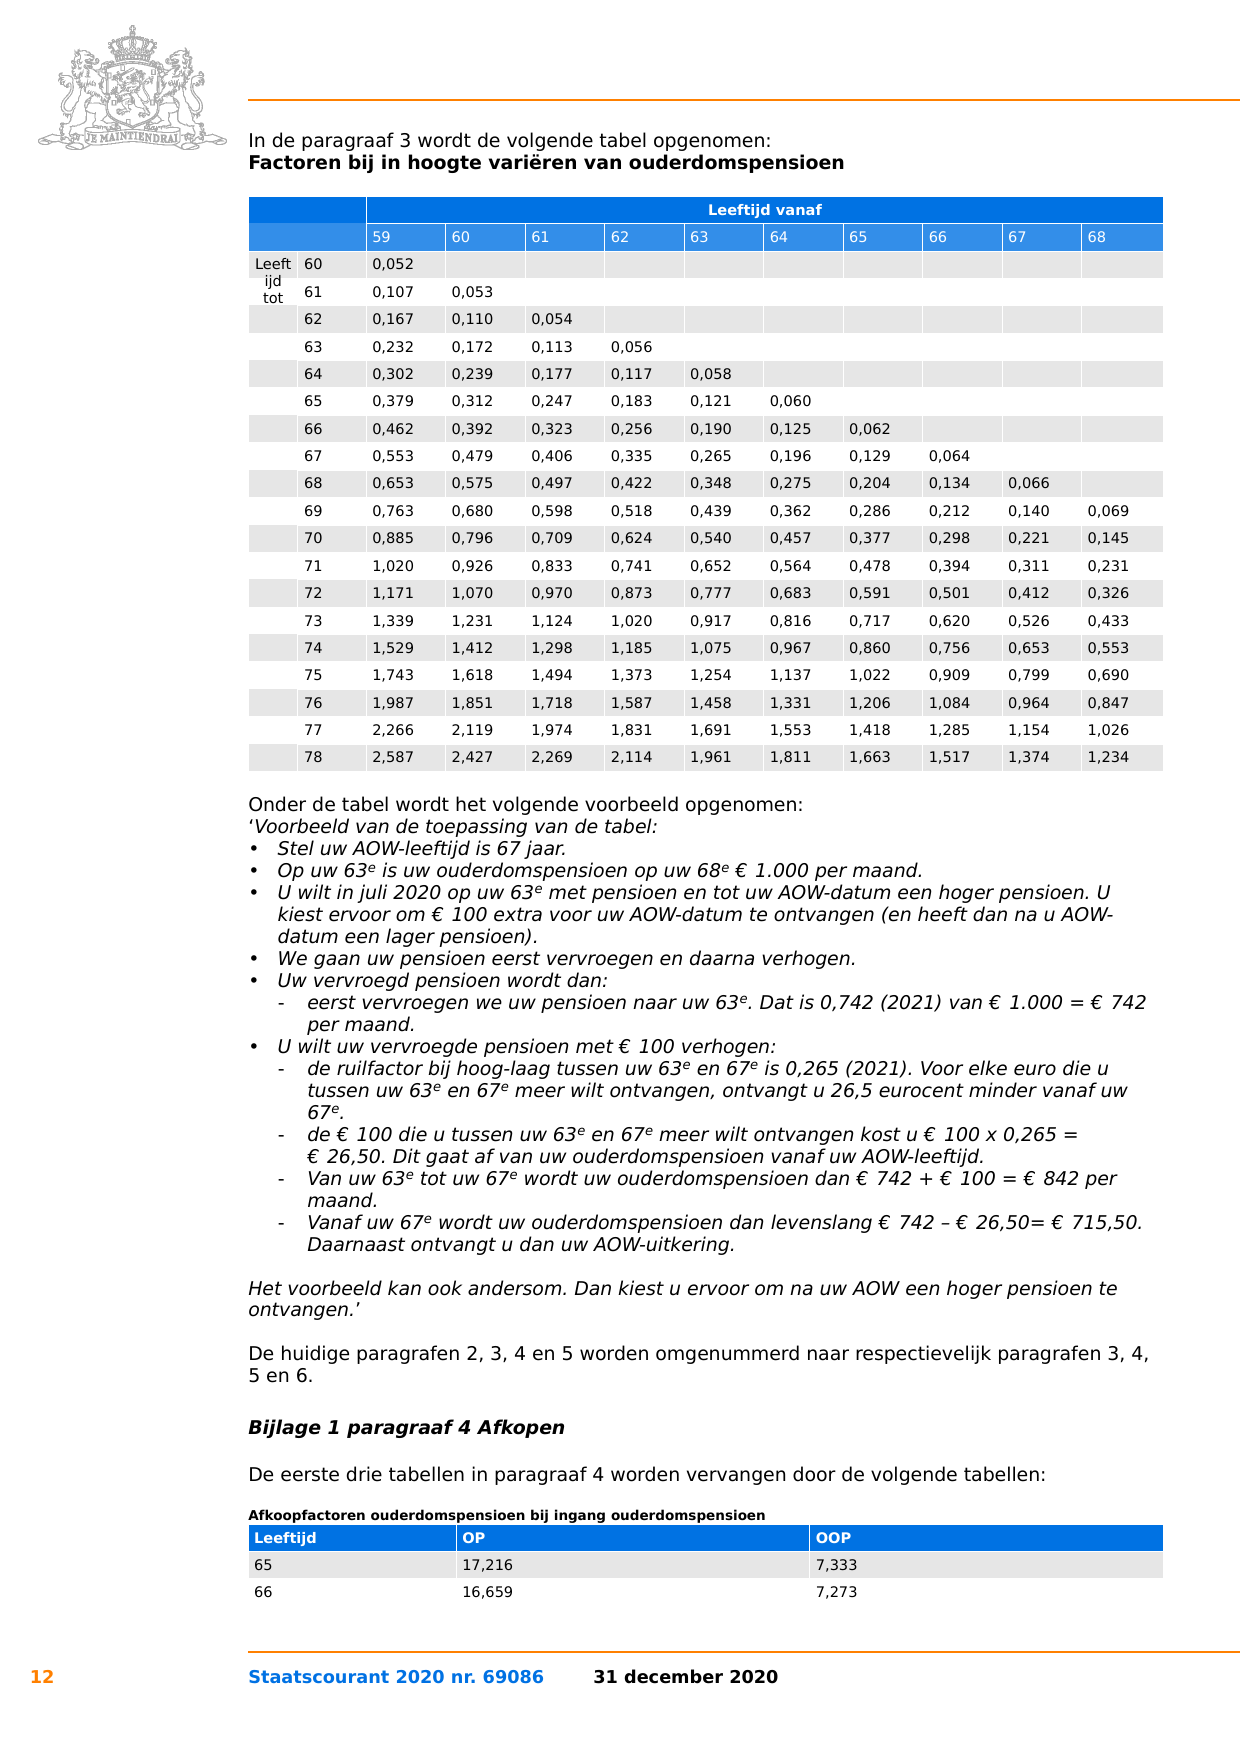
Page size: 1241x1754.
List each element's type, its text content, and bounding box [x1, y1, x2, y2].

table_cell 74 [298, 635, 366, 661]
table_cell [923, 416, 1002, 442]
table_cell 0,275 [764, 471, 843, 497]
table_cell [844, 361, 922, 387]
table_cell 1,412 [446, 635, 525, 661]
table_cell [685, 279, 763, 305]
text • We gaan uw pensioen eerst vervroegen en daarna verhogen. [248, 948, 1163, 970]
table_cell 67 [298, 443, 366, 470]
table_header Leeftijd vanaf [367, 197, 1163, 223]
table_cell 0,575 [446, 471, 525, 497]
table_cell [844, 334, 922, 360]
table_cell 0,177 [526, 361, 604, 387]
table_cell 0,054 [526, 306, 604, 333]
table_cell [923, 361, 1002, 387]
table_cell 0,479 [446, 443, 525, 470]
table_cell 0,113 [526, 334, 604, 360]
table_cell 0,323 [526, 416, 604, 442]
table_cell [685, 334, 763, 360]
table_cell 73 [298, 608, 366, 634]
table_cell 63 [685, 224, 763, 251]
text - de ruilfactor bij hoog-laag tussen uw 63e en 67e is 0,265 (2021). Voor elke euro die u tussen uw 63e en 67e meer wilt ontvangen, ontvangt u 26,5 eurocent minder vanaf uw 67e. [278, 1058, 1163, 1124]
table_cell 0,564 [764, 553, 843, 579]
table_cell 0,717 [844, 608, 922, 634]
table_cell 0,439 [685, 498, 763, 524]
table_cell 0,756 [923, 635, 1002, 661]
table_cell 1,517 [923, 745, 1002, 771]
table_cell 62 [298, 306, 366, 333]
table_cell 0,312 [446, 389, 525, 415]
text De eerste drie tabellen in paragraaf 4 worden vervangen door de volgende tabellen: [248, 1464, 1163, 1486]
table_cell OP [457, 1525, 809, 1551]
table_cell Leeftijd tot [249, 252, 297, 305]
table_cell [844, 306, 922, 333]
table_cell 0,377 [844, 526, 922, 552]
table_cell 1,718 [526, 690, 604, 716]
table_cell [685, 252, 763, 278]
table_cell 0,265 [685, 443, 763, 470]
table_cell 0,741 [605, 553, 684, 579]
table_cell 1,171 [367, 580, 445, 607]
table_cell 1,154 [1003, 717, 1081, 744]
table_cell 7,273 [810, 1580, 1163, 1606]
table_cell 16,659 [457, 1580, 809, 1606]
table_cell 68 [298, 471, 366, 497]
text • Uw vervroegd pensioen wordt dan: [248, 970, 1163, 992]
table_cell [923, 334, 1002, 360]
table_cell 1,022 [844, 663, 922, 689]
table_cell [1082, 279, 1163, 305]
table_cell 0,653 [1003, 635, 1081, 661]
table_cell 2,427 [446, 745, 525, 771]
table_cell 0,816 [764, 608, 843, 634]
table_cell 0,140 [1003, 498, 1081, 524]
text - de € 100 die u tussen uw 63e en 67e meer wilt ontvangen kost u € 100 x 0,265 = € 26,50. Dit gaat af van uw ouderdomspensioen vanaf uw AOW-leeftijd. [278, 1124, 1163, 1168]
table_cell 0,302 [367, 361, 445, 387]
table_cell 61 [526, 224, 604, 251]
table_cell 0,873 [605, 580, 684, 607]
table_cell 0,591 [844, 580, 922, 607]
table_cell 60 [446, 224, 525, 251]
table_cell 0,462 [367, 416, 445, 442]
table_cell 0,885 [367, 526, 445, 552]
table_cell 1,974 [526, 717, 604, 744]
table_cell 0,326 [1082, 580, 1163, 607]
table_cell [249, 607, 297, 634]
table_cell 0,553 [1082, 635, 1163, 661]
table_cell 1,374 [1003, 745, 1081, 771]
table_cell 1,298 [526, 635, 604, 661]
table_cell 0,117 [605, 361, 684, 387]
table_cell [1003, 361, 1081, 387]
table_cell 0,620 [923, 608, 1002, 634]
table_cell 0,526 [1003, 608, 1081, 634]
table_cell 2,119 [446, 717, 525, 744]
table_cell 0,053 [446, 279, 525, 305]
table_cell 0,125 [764, 416, 843, 442]
table_cell 77 [298, 717, 366, 744]
table_cell [1003, 252, 1081, 278]
table_cell 1,811 [764, 745, 843, 771]
table_cell [605, 252, 684, 278]
table_cell [605, 279, 684, 305]
table_cell [1082, 361, 1163, 387]
table_cell [923, 306, 1002, 333]
table_cell [923, 279, 1002, 305]
table_cell 2,114 [605, 745, 684, 771]
table_cell 0,204 [844, 471, 922, 497]
table_cell 1,020 [367, 553, 445, 579]
table_cell 0,860 [844, 635, 922, 661]
text De huidige paragrafen 2, 3, 4 en 5 worden omgenummerd naar respectievelijk paragrafen 3, 4, 5 en 6. [248, 1343, 1163, 1387]
table_cell [1003, 443, 1081, 470]
table_cell [764, 279, 843, 305]
table_cell [1082, 471, 1163, 497]
table_cell 0,709 [526, 526, 604, 552]
table_cell [844, 252, 922, 278]
table_cell 0,847 [1082, 690, 1163, 716]
table_cell 70 [298, 526, 366, 552]
table_cell [1003, 334, 1081, 360]
table_cell 0,052 [367, 252, 445, 278]
table_cell 0,190 [685, 416, 763, 442]
table_cell 65 [249, 1552, 456, 1578]
table_cell 1,070 [446, 580, 525, 607]
table_cell 65 [298, 389, 366, 415]
table_cell 64 [764, 224, 843, 251]
table_cell 0,964 [1003, 690, 1081, 716]
table_cell [764, 361, 843, 387]
table_cell 1,084 [923, 690, 1002, 716]
table_cell 0,392 [446, 416, 525, 442]
table_cell 0,690 [1082, 663, 1163, 689]
table_cell [249, 442, 297, 470]
table_cell 1,137 [764, 663, 843, 689]
table_cell 0,134 [923, 471, 1002, 497]
table_cell 0,311 [1003, 553, 1081, 579]
table_cell [1003, 389, 1081, 415]
table_cell 0,231 [1082, 553, 1163, 579]
table_cell [923, 389, 1002, 415]
table_cell 75 [298, 663, 366, 689]
table_cell 1,339 [367, 608, 445, 634]
table_cell [249, 716, 297, 744]
table_cell [764, 306, 843, 333]
table_cell 2,266 [367, 717, 445, 744]
table_cell [764, 334, 843, 360]
table_cell 1,831 [605, 717, 684, 744]
table_cell 0,348 [685, 471, 763, 497]
table_cell 0,298 [923, 526, 1002, 552]
table_cell 0,239 [446, 361, 525, 387]
text ‘Voorbeeld van de toepassing van de tabel: [248, 816, 1163, 838]
table_cell [1003, 416, 1081, 442]
table_cell 0,833 [526, 553, 604, 579]
table_cell 0,145 [1082, 526, 1163, 552]
table_cell 0,379 [367, 389, 445, 415]
table_cell [605, 306, 684, 333]
table_cell OOP [810, 1525, 1163, 1551]
table_cell 0,553 [367, 443, 445, 470]
text • U wilt uw vervroegde pensioen met € 100 verhogen: [248, 1036, 1163, 1058]
table_cell 1,587 [605, 690, 684, 716]
table_cell 76 [298, 690, 366, 716]
table_cell 66 [249, 1580, 456, 1606]
table_cell 0,060 [764, 389, 843, 415]
table_cell 0,777 [685, 580, 763, 607]
table_cell [844, 279, 922, 305]
table_cell 0,212 [923, 498, 1002, 524]
table_cell 0,540 [685, 526, 763, 552]
table_cell 1,529 [367, 635, 445, 661]
table_cell 0,221 [1003, 526, 1081, 552]
table_cell 1,851 [446, 690, 525, 716]
table_cell 7,333 [810, 1552, 1163, 1578]
table_cell [1082, 252, 1163, 278]
table_cell 0,457 [764, 526, 843, 552]
table_cell 0,247 [526, 389, 604, 415]
table_cell 71 [298, 553, 366, 579]
table_cell 0,066 [1003, 471, 1081, 497]
table_cell 0,232 [367, 334, 445, 360]
table_cell [1082, 306, 1163, 333]
table_cell 0,433 [1082, 608, 1163, 634]
table_cell 1,285 [923, 717, 1002, 744]
table_cell 0,056 [605, 334, 684, 360]
picture [38, 25, 227, 150]
table_cell 0,799 [1003, 663, 1081, 689]
table_cell 1,026 [1082, 717, 1163, 744]
table_cell 1,234 [1082, 745, 1163, 771]
table_cell 0,680 [446, 498, 525, 524]
table_cell 72 [298, 580, 366, 607]
table_cell 0,110 [446, 306, 525, 333]
table_cell 64 [298, 361, 366, 387]
table_cell 1,206 [844, 690, 922, 716]
table_cell 0,129 [844, 443, 922, 470]
table_cell [446, 252, 525, 278]
table_cell 0,917 [685, 608, 763, 634]
table_cell 69 [298, 498, 366, 524]
table_cell 2,587 [367, 745, 445, 771]
table_cell 1,254 [685, 663, 763, 689]
table_cell 66 [923, 224, 1002, 251]
table_cell 0,518 [605, 498, 684, 524]
table_cell 1,331 [764, 690, 843, 716]
table_cell 1,231 [446, 608, 525, 634]
table_cell [764, 252, 843, 278]
table_cell [1003, 306, 1081, 333]
table_cell 78 [298, 745, 366, 771]
table_cell 0,763 [367, 498, 445, 524]
table_cell 0,497 [526, 471, 604, 497]
table_cell 63 [298, 334, 366, 360]
table_cell [249, 661, 297, 689]
table_cell 0,624 [605, 526, 684, 552]
table_cell [1082, 443, 1163, 470]
text - Van uw 63e tot uw 67e wordt uw ouderdomspensioen dan € 742 + € 100 = € 842 per maand. [278, 1168, 1163, 1212]
table_cell 0,478 [844, 553, 922, 579]
table_cell [685, 306, 763, 333]
table_cell 0,926 [446, 553, 525, 579]
table_cell 0,196 [764, 443, 843, 470]
text In de paragraaf 3 wordt de volgende tabel opgenomen: [248, 130, 1163, 152]
subtitle Bijlage 1 paragraaf 4 Afkopen [248, 1417, 1163, 1439]
table_cell [249, 552, 297, 579]
table_cell [1082, 334, 1163, 360]
table_cell 0,256 [605, 416, 684, 442]
table_cell 1,494 [526, 663, 604, 689]
table_cell 1,458 [685, 690, 763, 716]
table_cell [249, 497, 297, 525]
table_cell 1,987 [367, 690, 445, 716]
table_cell 65 [844, 224, 922, 251]
table_cell 0,422 [605, 471, 684, 497]
table_cell 0,909 [923, 663, 1002, 689]
table_cell 0,064 [923, 443, 1002, 470]
text - Vanaf uw 67e wordt uw ouderdomspensioen dan levenslang € 742 – € 26,50= € 715,50. Daarnaast ontvangt u dan uw AOW-uitkering. [278, 1212, 1163, 1256]
table_cell Leeftijd [249, 1525, 456, 1551]
table_cell 1,124 [526, 608, 604, 634]
table_cell [526, 252, 604, 278]
table_cell 0,335 [605, 443, 684, 470]
table_cell 0,406 [526, 443, 604, 470]
table_cell [1082, 416, 1163, 442]
table_cell 0,598 [526, 498, 604, 524]
table_cell [249, 387, 297, 415]
table_cell 0,069 [1082, 498, 1163, 524]
table_cell 1,553 [764, 717, 843, 744]
table_cell 0,286 [844, 498, 922, 524]
table_cell 59 [367, 224, 445, 251]
table_cell 0,652 [685, 553, 763, 579]
text Het voorbeeld kan ook andersom. Dan kiest u ervoor om na uw AOW een hoger pensioen te ontvangen.’ [248, 1277, 1163, 1321]
table_cell 1,418 [844, 717, 922, 744]
table_cell 1,020 [605, 608, 684, 634]
table_cell [844, 389, 922, 415]
table_cell 0,183 [605, 389, 684, 415]
text - eerst vervroegen we uw pensioen naar uw 63e. Dat is 0,742 (2021) van € 1.000 = € 742 per maand. [278, 992, 1163, 1036]
table_cell 1,075 [685, 635, 763, 661]
table_cell [923, 252, 1002, 278]
table_cell 2,269 [526, 745, 604, 771]
table_cell 66 [298, 416, 366, 442]
table_cell 0,394 [923, 553, 1002, 579]
table_cell 17,216 [457, 1552, 809, 1578]
table_header Afkoopfactoren ouderdomspensioen bij ingang ouderdomspensioen [248, 1508, 1163, 1524]
table_cell 0,107 [367, 279, 445, 305]
text • Stel uw AOW-leeftijd is 67 jaar. [248, 838, 1163, 860]
table_cell 60 [298, 252, 366, 278]
table_cell 1,743 [367, 663, 445, 689]
table_cell 0,121 [685, 389, 763, 415]
table_cell 67 [1003, 224, 1081, 251]
table_cell [1082, 389, 1163, 415]
text • Op uw 63e is uw ouderdomspensioen op uw 68e € 1.000 per maand. [248, 860, 1163, 882]
table_cell 1,961 [685, 745, 763, 771]
table_cell 68 [1082, 224, 1163, 251]
table_cell 0,683 [764, 580, 843, 607]
table_cell 0,058 [685, 361, 763, 387]
table_cell 0,062 [844, 416, 922, 442]
table_cell 0,970 [526, 580, 604, 607]
table_header [249, 197, 366, 223]
table_cell [1003, 279, 1081, 305]
table_cell 0,796 [446, 526, 525, 552]
text • U wilt in juli 2020 op uw 63e met pensioen en tot uw AOW-datum een hoger pensioen. U kiest ervoor om € 100 extra voor uw AOW-datum te ontvangen (en heeft dan na u AOW-datum een lager pensioen). [248, 882, 1163, 948]
table_cell 1,663 [844, 745, 922, 771]
table_cell 62 [605, 224, 684, 251]
text Onder de tabel wordt het volgende voorbeeld opgenomen: [248, 794, 1163, 816]
table_cell 0,362 [764, 498, 843, 524]
table_cell 0,501 [923, 580, 1002, 607]
table_cell 61 [298, 279, 366, 305]
table_cell 0,653 [367, 471, 445, 497]
table_cell 1,373 [605, 663, 684, 689]
table_cell 0,172 [446, 334, 525, 360]
table_cell [526, 279, 604, 305]
text Factoren bij in hoogte variëren van ouderdomspensioen [248, 152, 1163, 174]
table_cell 0,167 [367, 306, 445, 333]
table_cell [249, 333, 297, 360]
table_cell 1,618 [446, 663, 525, 689]
table_cell 0,412 [1003, 580, 1081, 607]
table_cell 1,691 [685, 717, 763, 744]
table_cell 0,967 [764, 635, 843, 661]
table_cell 1,185 [605, 635, 684, 661]
